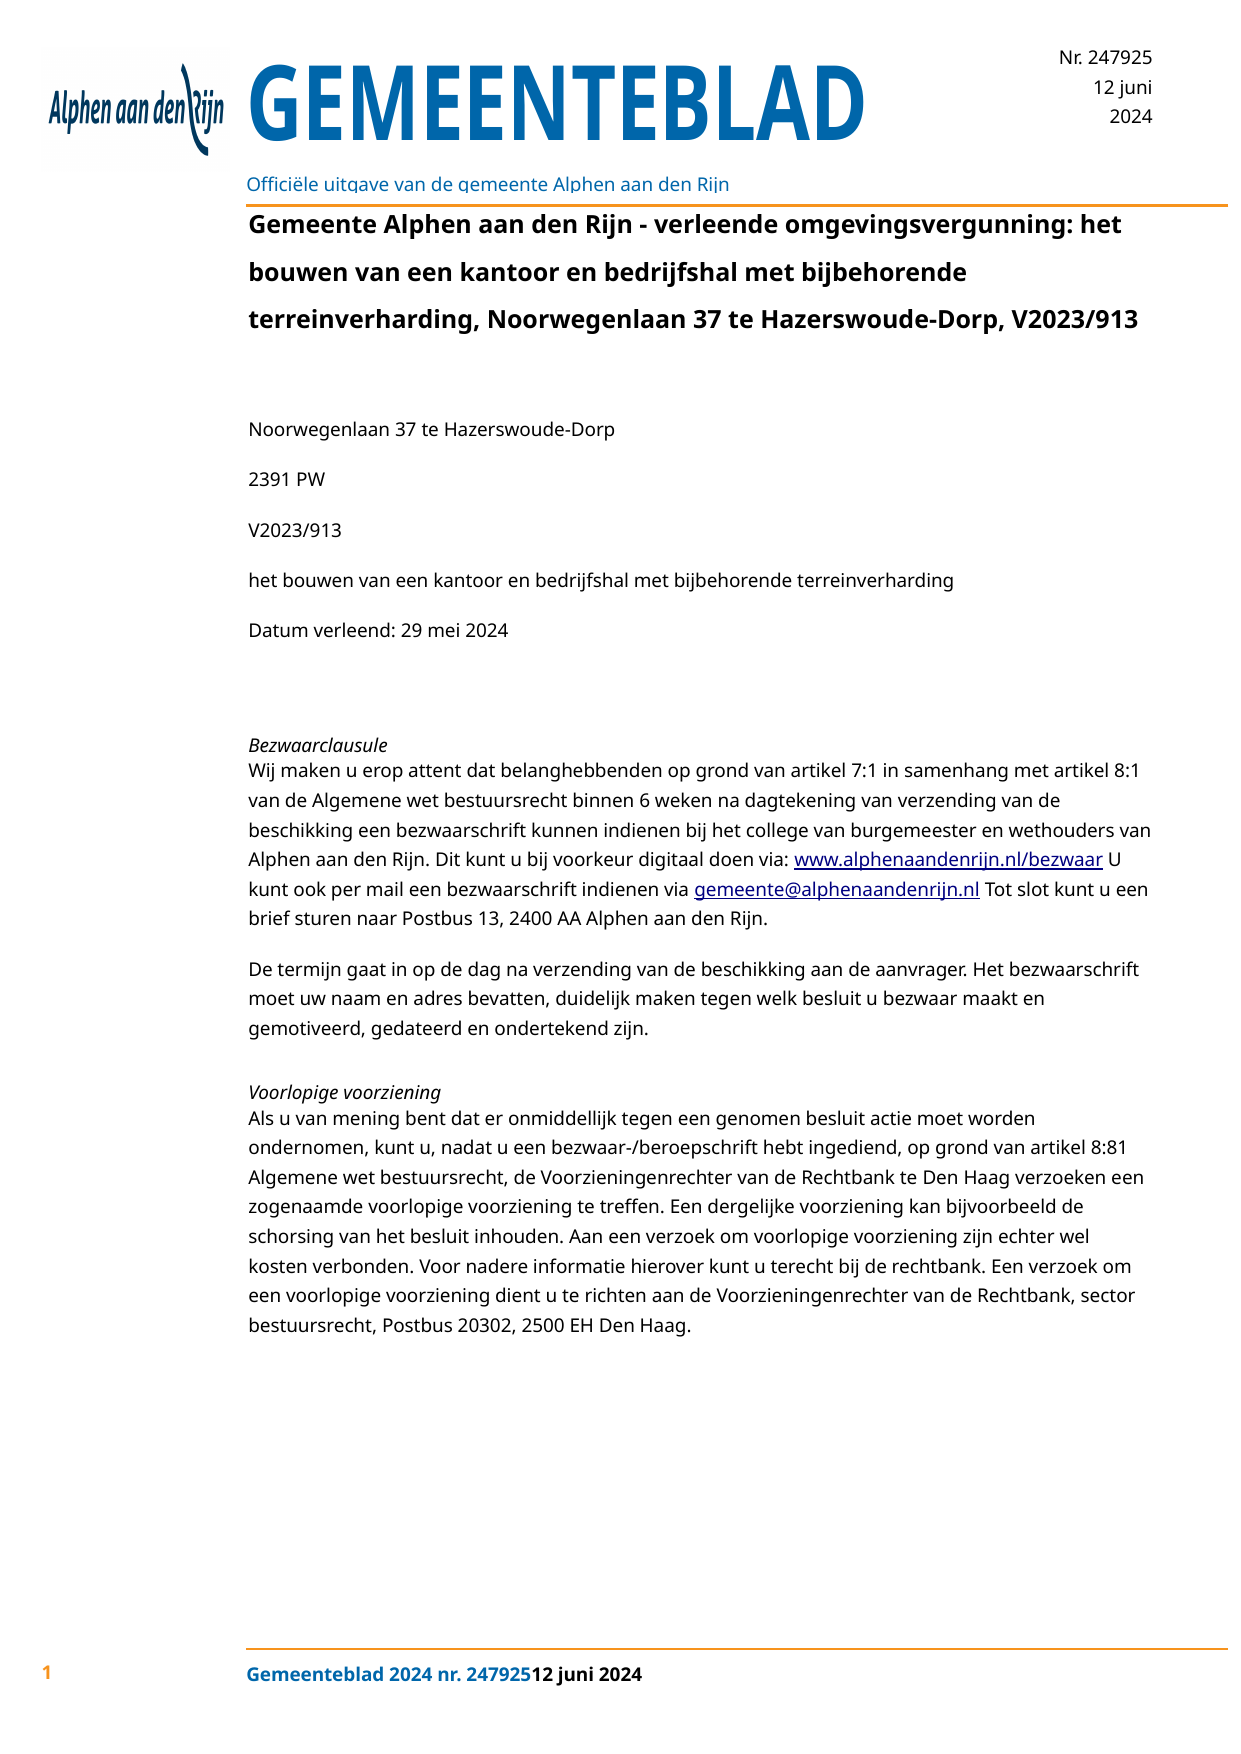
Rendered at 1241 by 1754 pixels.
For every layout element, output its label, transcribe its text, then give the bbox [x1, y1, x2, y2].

text Gemeente Alphen aan den Rijn - verleende omgevingsvergunning: het bouwen van een kantoor en bedrijfshal met bijbehorende terreinverharding, Noorwegenlaan 37 te Hazerswoude-Dorp, V2023/913 [248, 207, 1152, 336]
picture [41, 47, 231, 172]
text De termijn gaat in op de dag na verzending van de beschikking aan de aanvrager. Het bezwaarschrift moet uw naam en adres bevatten, duidelijk maken tegen welk besluit u bezwaar maakt en gemotiveerd, gedateerd en ondertekend zijn. [248, 956, 1152, 1041]
text V2023/913 [248, 517, 1152, 542]
text Bezwaarclausule [248, 732, 1152, 758]
text 2391 PW [248, 466, 1152, 492]
text Noorwegenlaan 37 te Hazerswoude-Dorp [248, 416, 1152, 442]
text Datum verleend: 29 mei 2024 [248, 618, 1152, 643]
text Als u van mening bent dat er onmiddellijk tegen een genomen besluit actie moet worden ondernomen, kunt u, nadat u een bezwaar-/beroepschrift hebt ingediend, op grond van artikel 8:81 Algemene wet bestuursrecht, de Voorzieningenrechter van de Rechtbank te Den Haag verzoeken een zogenaamde voorlopige voorziening te treffen. Een dergelijke voorziening kan bijvoorbeeld de schorsing van het besluit inhouden. Aan een verzoek om voorlopige voorziening zijn echter wel kosten verbonden. Voor nadere informatie hierover kunt u terecht bij de rechtbank. Een verzoek om een voorlopige voorziening dient u te richten aan de Voorzieningenrechter van de Rechtbank, sector bestuursrecht, Postbus 20302, 2500 EH Den Haag. [248, 1105, 1152, 1338]
text Wij maken u erop attent dat belanghebbenden op grond van artikel 7:1 in samenhang met artikel 8:1 van de Algemene wet bestuursrecht binnen 6 weken na dagtekening van verzending van de beschikking een bezwaarschrift kunnen indienen bij het college van burgemeester en wethouders van Alphen aan den Rijn. Dit kunt u bij voorkeur digitaal doen via: www.alphenaandenrijn.nl/bezwaar U kunt ook per mail een bezwaarschrift indienen via gemeente@alphenaandenrijn.nl Tot slot kunt u een brief sturen naar Postbus 13, 2400 AA Alphen aan den Rijn. [248, 758, 1152, 931]
text het bouwen van een kantoor en bedrijfshal met bijbehorende terreinverharding [248, 567, 1152, 593]
text Voorlopige voorziening [248, 1079, 1152, 1105]
